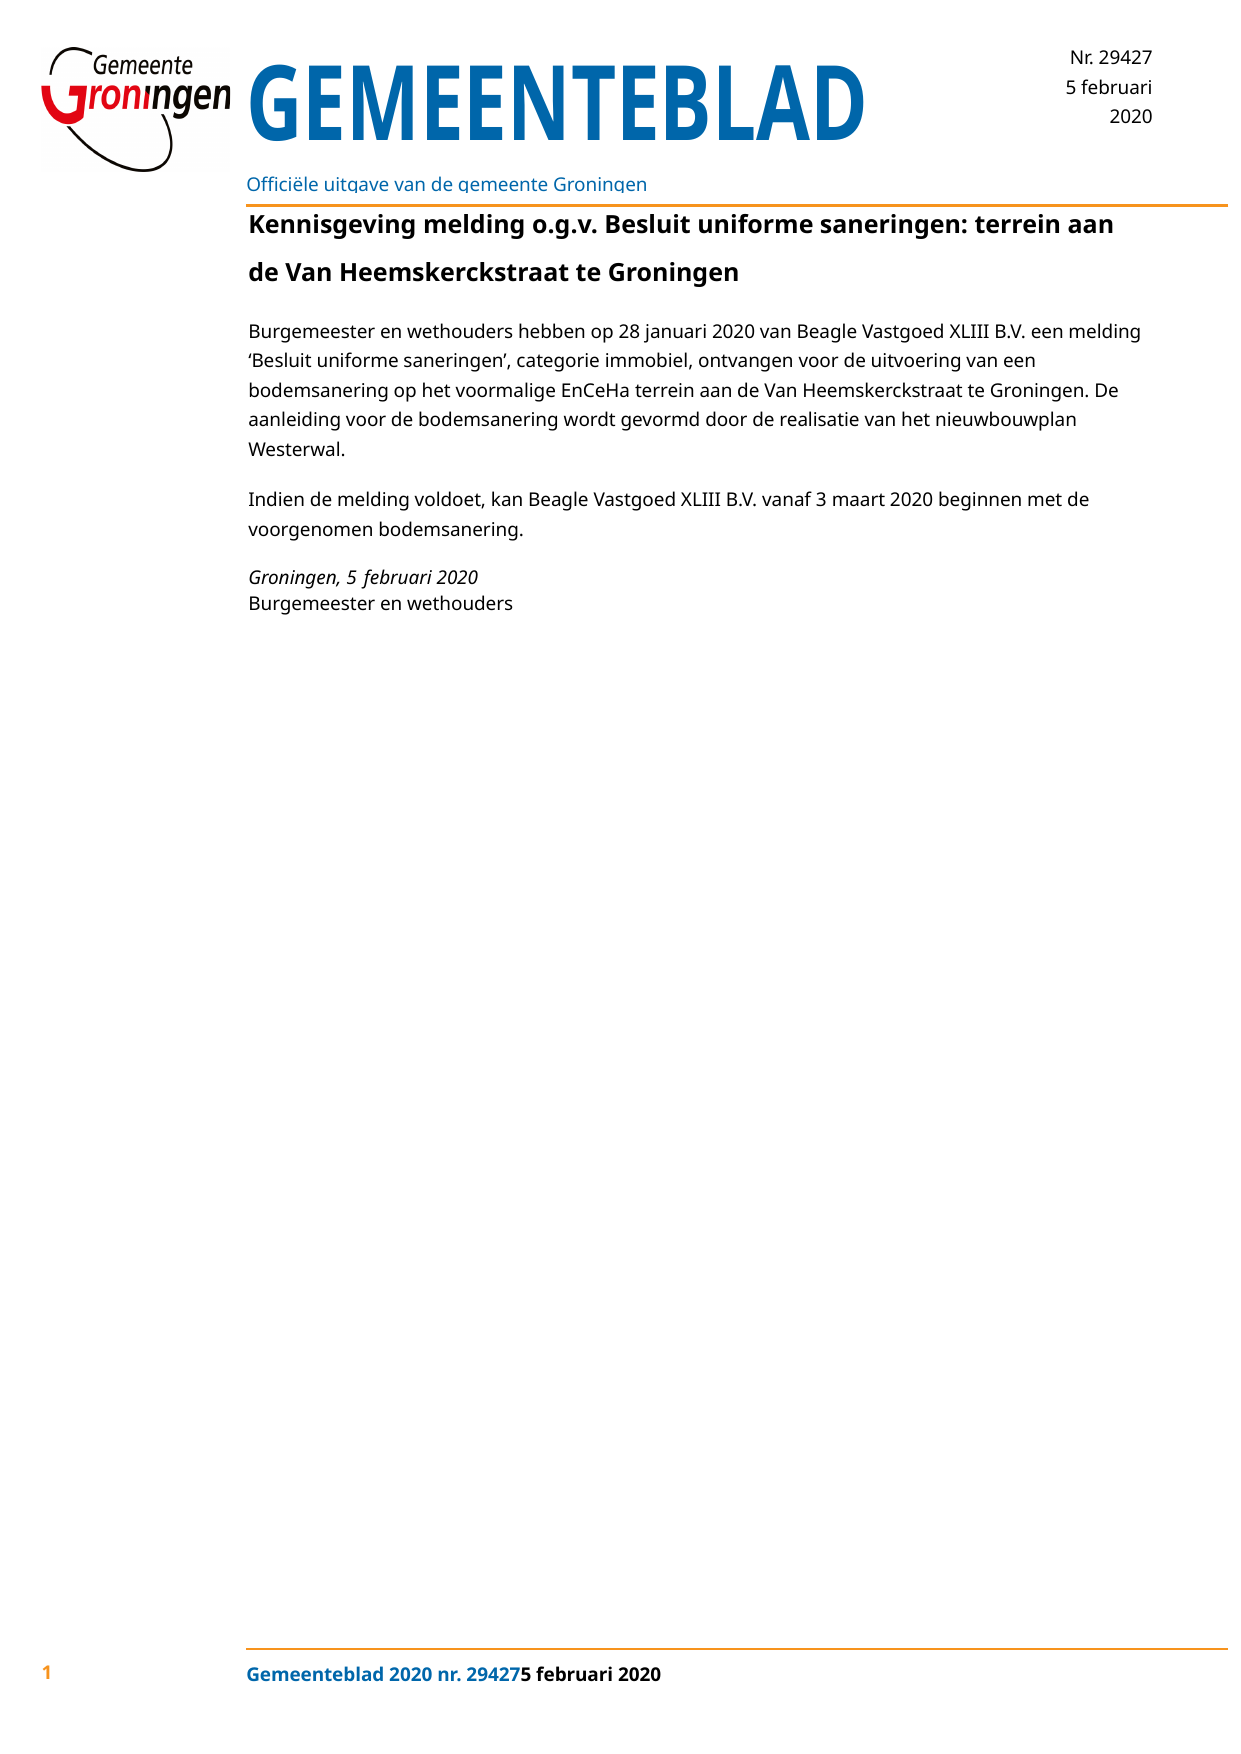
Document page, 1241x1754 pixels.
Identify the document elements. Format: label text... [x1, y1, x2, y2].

text Groningen, 5 februari 2020 [248, 564, 1152, 590]
text Kennisgeving melding o.g.v. Besluit uniforme saneringen: terrein aan de Van Heemskerckstraat te Groningen [248, 207, 1152, 288]
text Burgemeester en wethouders [248, 590, 1152, 616]
text Indien de melding voldoet, kan Beagle Vastgoed XLIII B.V. vanaf 3 maart 2020 beginnen met de voorgenomen bodemsanering. [248, 487, 1152, 542]
picture [41, 47, 231, 172]
text Burgemeester en wethouders hebben op 28 januari 2020 van Beagle Vastgoed XLIII B.V. een melding ‘Besluit uniforme saneringen’, categorie immobiel, ontvangen voor de uitvoering van een bodemsanering op het voormalige EnCeHa terrein aan de Van Heemskerckstraat te Groningen. De aanleiding voor de bodemsanering wordt gevormd door de realisatie van het nieuwbouwplan Westerwal. [248, 318, 1152, 462]
